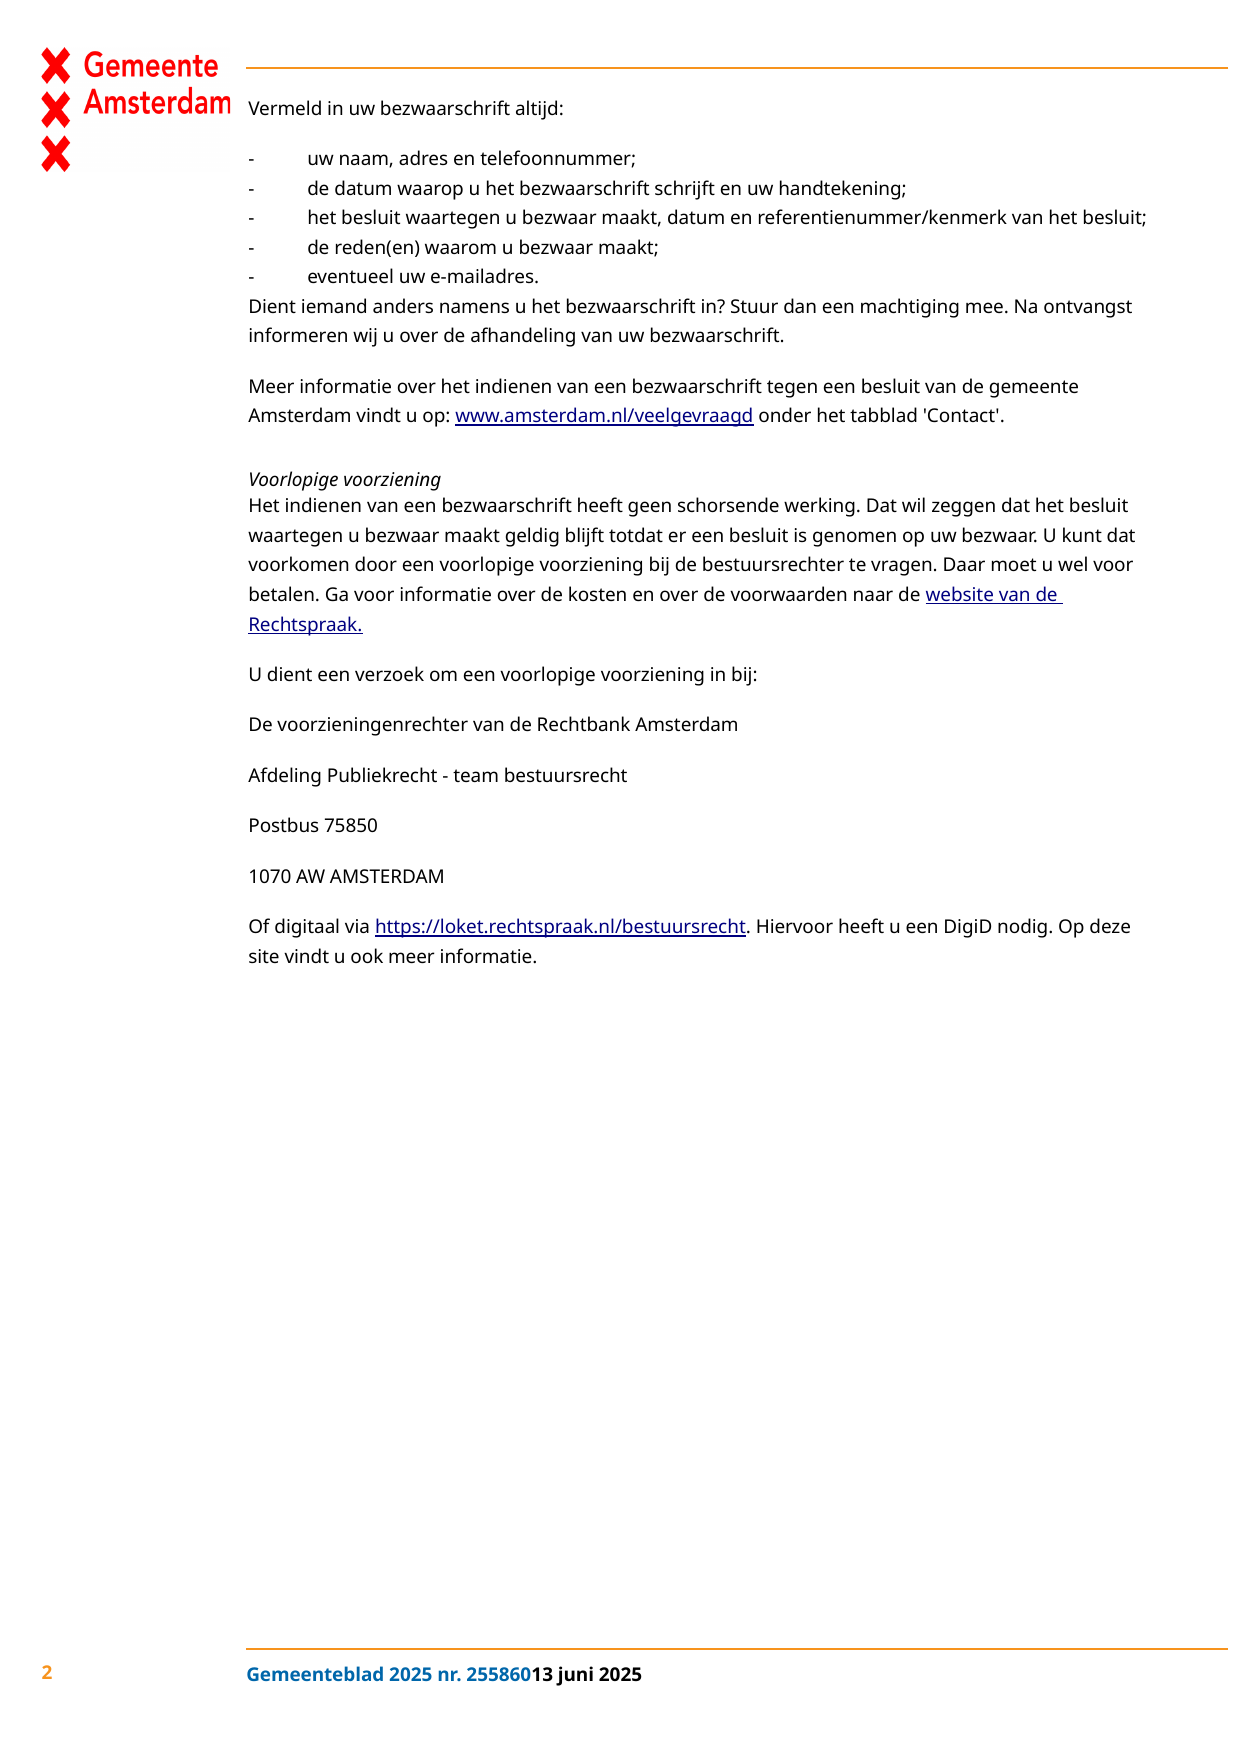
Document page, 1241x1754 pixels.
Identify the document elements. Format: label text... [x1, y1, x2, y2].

text U dient een verzoek om een voorlopige voorziening in bij: [248, 661, 1152, 687]
list eventueel uw e-mailadres. [248, 263, 1152, 289]
text Vermeld in uw bezwaarschrift altijd: [248, 95, 1152, 121]
text Voorlopige voorziening [248, 467, 1152, 492]
list de datum waarop u het bezwaarschrift schrijft en uw handtekening; [248, 175, 1152, 201]
text De voorzieningenrechter van de Rechtbank Amsterdam [248, 712, 1152, 737]
text Het indienen van een bezwaarschrift heeft geen schorsende werking. Dat wil zeggen dat het besluit waartegen u bezwaar maakt geldig blijft totdat er een besluit is genomen op uw bezwaar. U kunt dat voorkomen door een voorlopige voorziening bij de bestuursrechter te vragen. Daar moet u wel voor betalen. Ga voor informatie over de kosten en over de voorwaarden naar de website van de Rechtspraak. [248, 492, 1152, 636]
text Afdeling Publiekrecht - team bestuursrecht [248, 762, 1152, 788]
list het besluit waartegen u bezwaar maakt, datum en referentienummer/kenmerk van het besluit; [248, 204, 1152, 230]
text Dient iemand anders namens u het bezwaarschrift in? Stuur dan een machtiging mee. Na ontvangst informeren wij u over de afhandeling van uw bezwaarschrift. [248, 293, 1152, 348]
picture [41, 47, 231, 172]
list uw naam, adres en telefoonnummer; [248, 145, 1152, 171]
text Meer informatie over het indienen van een bezwaarschrift tegen een besluit van de gemeente Amsterdam vindt u op: www.amsterdam.nl/veelgevraagd onder het tabblad 'Contact'. [248, 373, 1152, 428]
text 1070 AW AMSTERDAM [248, 863, 1152, 888]
list de reden(en) waarom u bezwaar maakt; [248, 234, 1152, 260]
text Of digitaal via https://loket.rechtspraak.nl/bestuursrecht. Hiervoor heeft u een DigiD nodig. Op deze site vindt u ook meer informatie. [248, 913, 1152, 968]
text Postbus 75850 [248, 812, 1152, 838]
